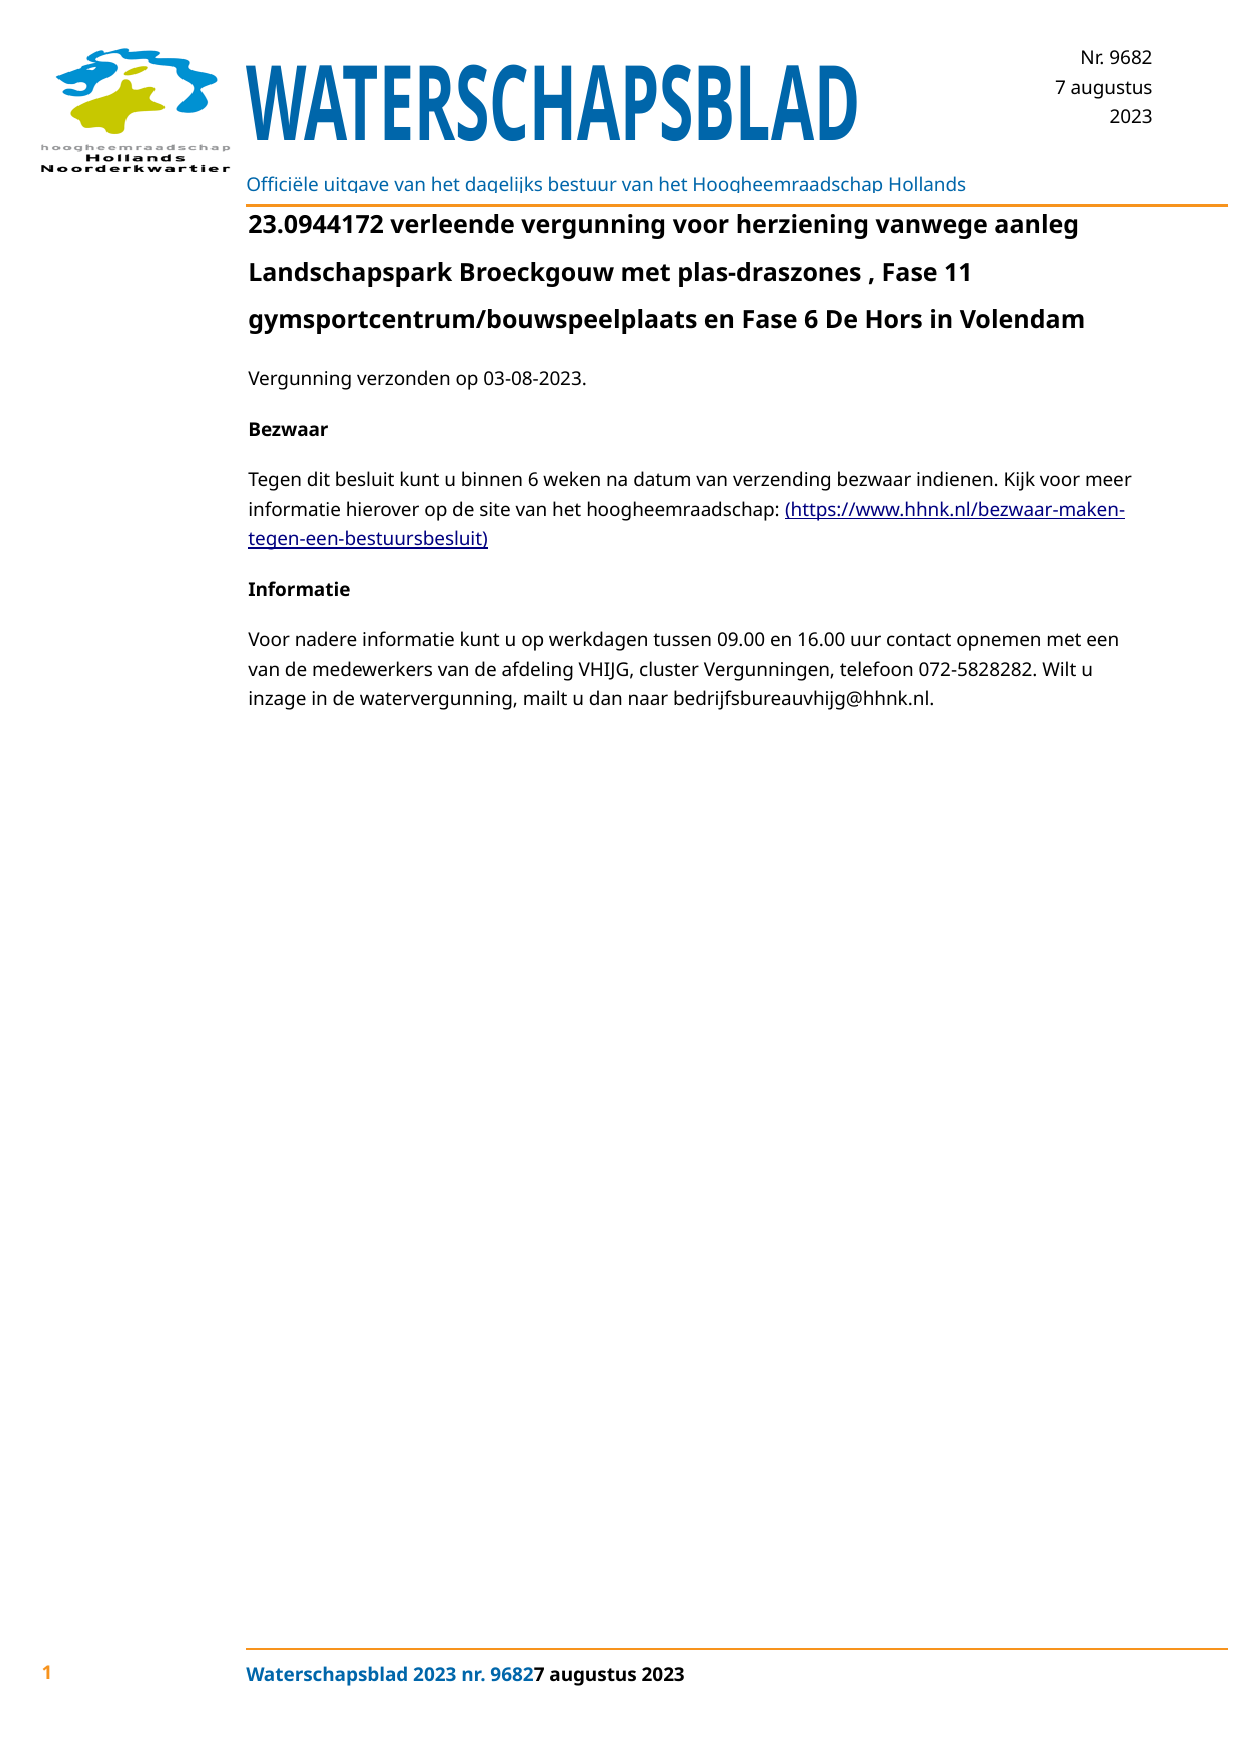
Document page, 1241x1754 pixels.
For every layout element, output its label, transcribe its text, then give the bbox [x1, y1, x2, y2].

text Vergunning verzonden op 03-08-2023. [248, 366, 1152, 391]
text Voor nadere informatie kunt u op werkdagen tussen 09.00 en 16.00 uur contact opnemen met een van de medewerkers van de afdeling VHIJG, cluster Vergunningen, telefoon 072-5828282. Wilt u inzage in de watervergunning, mailt u dan naar bedrijfsbureauvhijg@hhnk.nl. [248, 626, 1152, 711]
text Informatie [248, 576, 1152, 602]
text Tegen dit besluit kunt u binnen 6 weken na datum van verzending bezwaar indienen. Kijk voor meer informatie hierover op de site van het hoogheemraadschap: (https://www.hhnk.nl/bezwaar-maken-tegen-een-bestuursbesluit) [248, 466, 1152, 551]
text Bezwaar [248, 416, 1152, 442]
picture [41, 47, 231, 172]
text 23.0944172 verleende vergunning voor herziening vanwege aanleg Landschapspark Broeckgouw met plas-draszones , Fase 11 gymsportcentrum/bouwspeelplaats en Fase 6 De Hors in Volendam [248, 207, 1152, 336]
